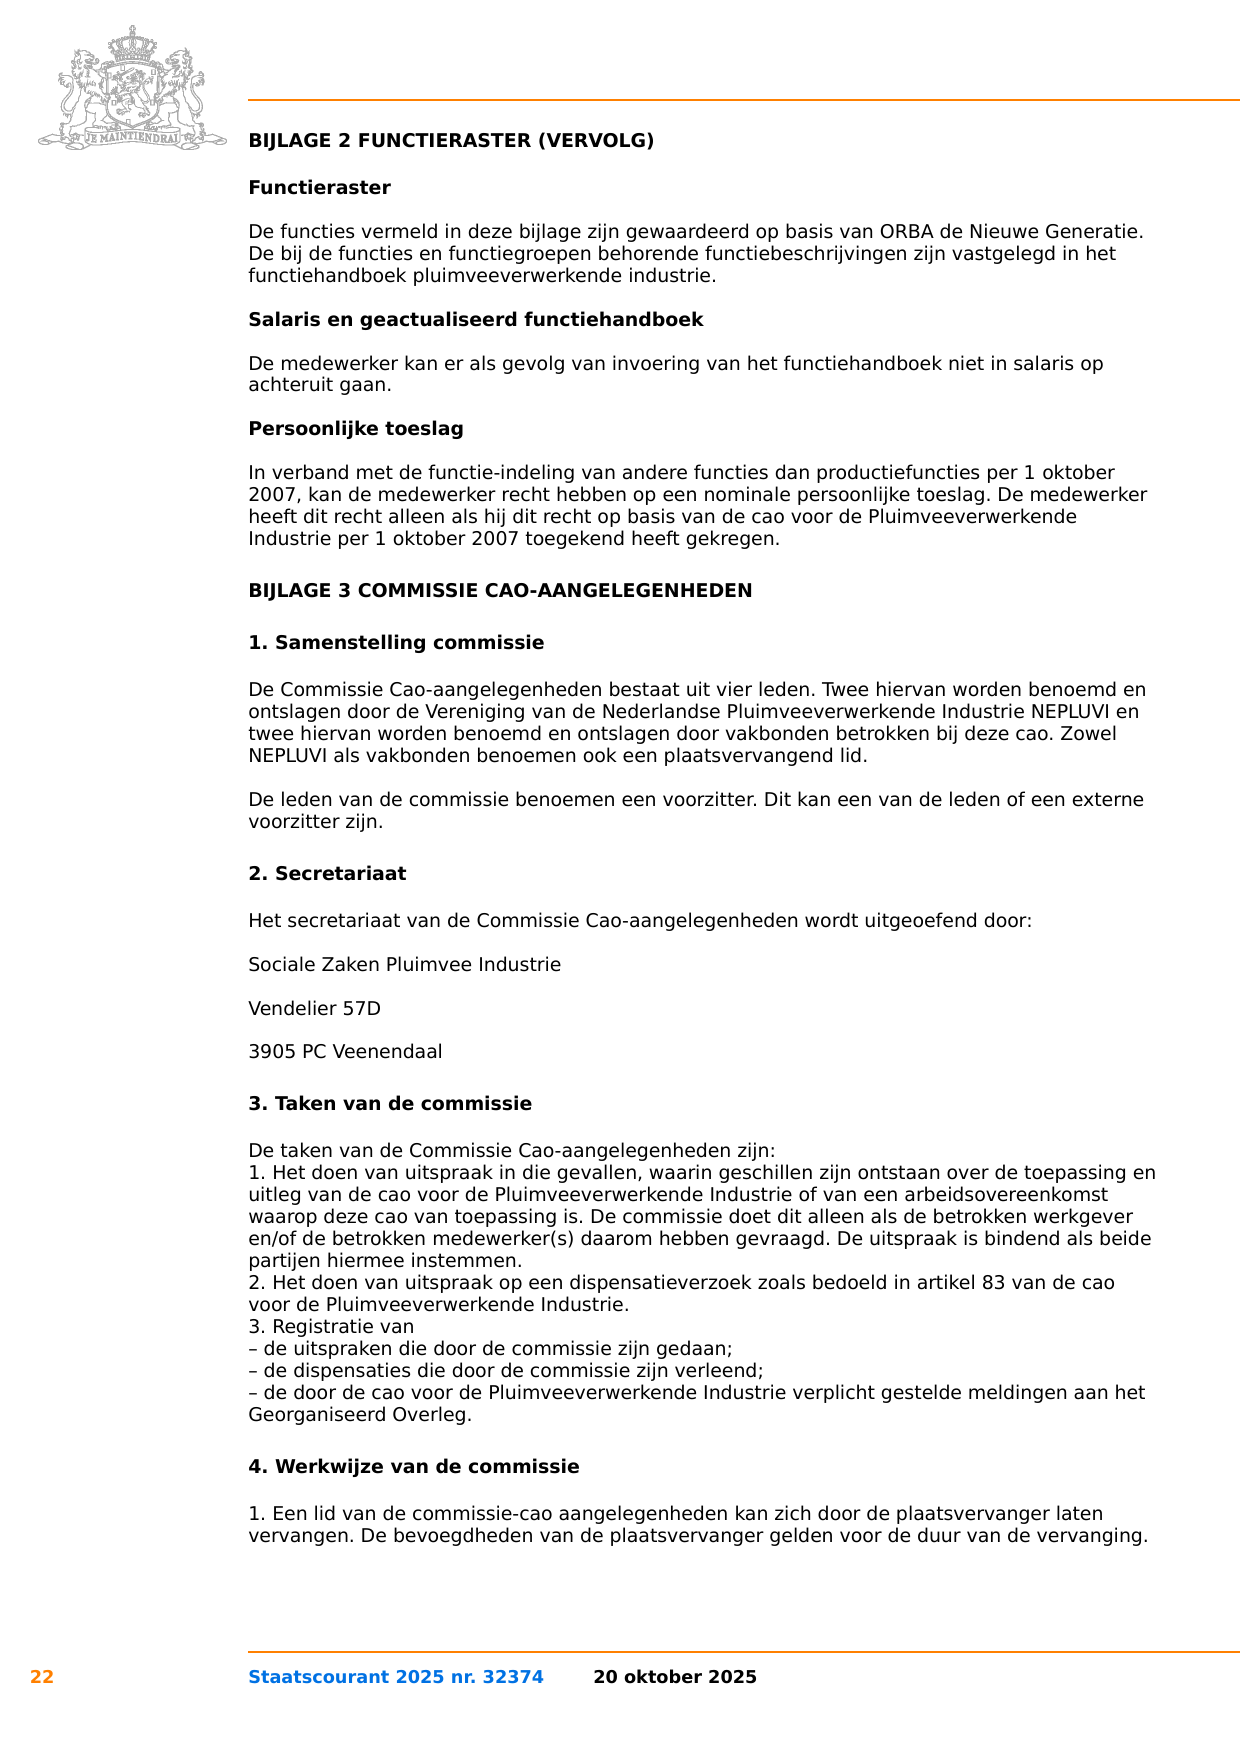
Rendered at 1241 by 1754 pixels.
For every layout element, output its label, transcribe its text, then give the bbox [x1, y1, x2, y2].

text – de dispensaties die door de commissie zijn verleend; [248, 1360, 1163, 1382]
text Vendelier 57D [248, 997, 1163, 1019]
subtitle Salaris en geactualiseerd functiehandboek [248, 308, 1163, 331]
text De medewerker kan er als gevolg van invoering van het functiehandboek niet in salaris op achteruit gaan. [248, 352, 1163, 396]
text 2. Het doen van uitspraak op een dispensatieverzoek zoals bedoeld in artikel 83 van de cao voor de Pluimveeverwerkende Industrie. [248, 1272, 1163, 1316]
text Sociale Zaken Pluimvee Industrie [248, 953, 1163, 976]
picture [38, 25, 227, 150]
text – de uitspraken die door de commissie zijn gedaan; [248, 1338, 1163, 1360]
text De functies vermeld in deze bijlage zijn gewaardeerd op basis van ORBA de Nieuwe Generatie. De bij de functies en functiegroepen behorende functiebeschrijvingen zijn vastgelegd in het functiehandboek pluimveeverwerkende industrie. [248, 221, 1163, 287]
text Het secretariaat van de Commissie Cao-aangelegenheden wordt uitgeoefend door: [248, 910, 1163, 932]
text 1. Een lid van de commissie-cao aangelegenheden kan zich door de plaatsvervanger laten vervangen. De bevoegdheden van de plaatsvervanger gelden voor de duur van de vervanging. [248, 1503, 1163, 1547]
subtitle Functieraster [248, 177, 1163, 199]
text In verband met de functie-indeling van andere functies dan productiefuncties per 1 oktober 2007, kan de medewerker recht hebben op een nominale persoonlijke toeslag. De medewerker heeft dit recht alleen als hij dit recht op basis van de cao voor de Pluimveeverwerkende Industrie per 1 oktober 2007 toegekend heeft gekregen. [248, 462, 1163, 550]
text 3. Registratie van [248, 1316, 1163, 1338]
text De Commissie Cao-aangelegenheden bestaat uit vier leden. Twee hiervan worden benoemd en ontslagen door de Vereniging van de Nederlandse Pluimveeverwerkende Industrie NEPLUVI en twee hiervan worden benoemd en ontslagen door vakbonden betrokken bij deze cao. Zowel NEPLUVI als vakbonden benoemen ook een plaatsvervangend lid. [248, 679, 1163, 767]
text – de door de cao voor de Pluimveeverwerkende Industrie verplicht gestelde meldingen aan het Georganiseerd Overleg. [248, 1382, 1163, 1426]
subtitle Persoonlijke toeslag [248, 418, 1163, 440]
subtitle 2. Secretariaat [248, 863, 1163, 885]
subtitle BIJLAGE 3 COMMISSIE CAO-AANGELEGENHEDEN [248, 580, 1163, 602]
subtitle BIJLAGE 2 FUNCTIERASTER (VERVOLG) [248, 130, 1163, 152]
subtitle 1. Samenstelling commissie [248, 632, 1163, 654]
subtitle 4. Werkwijze van de commissie [248, 1456, 1163, 1478]
text 1. Het doen van uitspraak in die gevallen, waarin geschillen zijn ontstaan over de toepassing en uitleg van de cao voor de Pluimveeverwerkende Industrie of van een arbeidsovereenkomst waarop deze cao van toepassing is. De commissie doet dit alleen als de betrokken werkgever en/of de betrokken medewerker(s) daarom hebben gevraagd. De uitspraak is bindend als beide partijen hiermee instemmen. [248, 1162, 1163, 1272]
text De leden van de commissie benoemen een voorzitter. Dit kan een van de leden of een externe voorzitter zijn. [248, 789, 1163, 833]
text De taken van de Commissie Cao-aangelegenheden zijn: [248, 1140, 1163, 1162]
subtitle 3. Taken van de commissie [248, 1093, 1163, 1115]
text 3905 PC Veenendaal [248, 1041, 1163, 1063]
